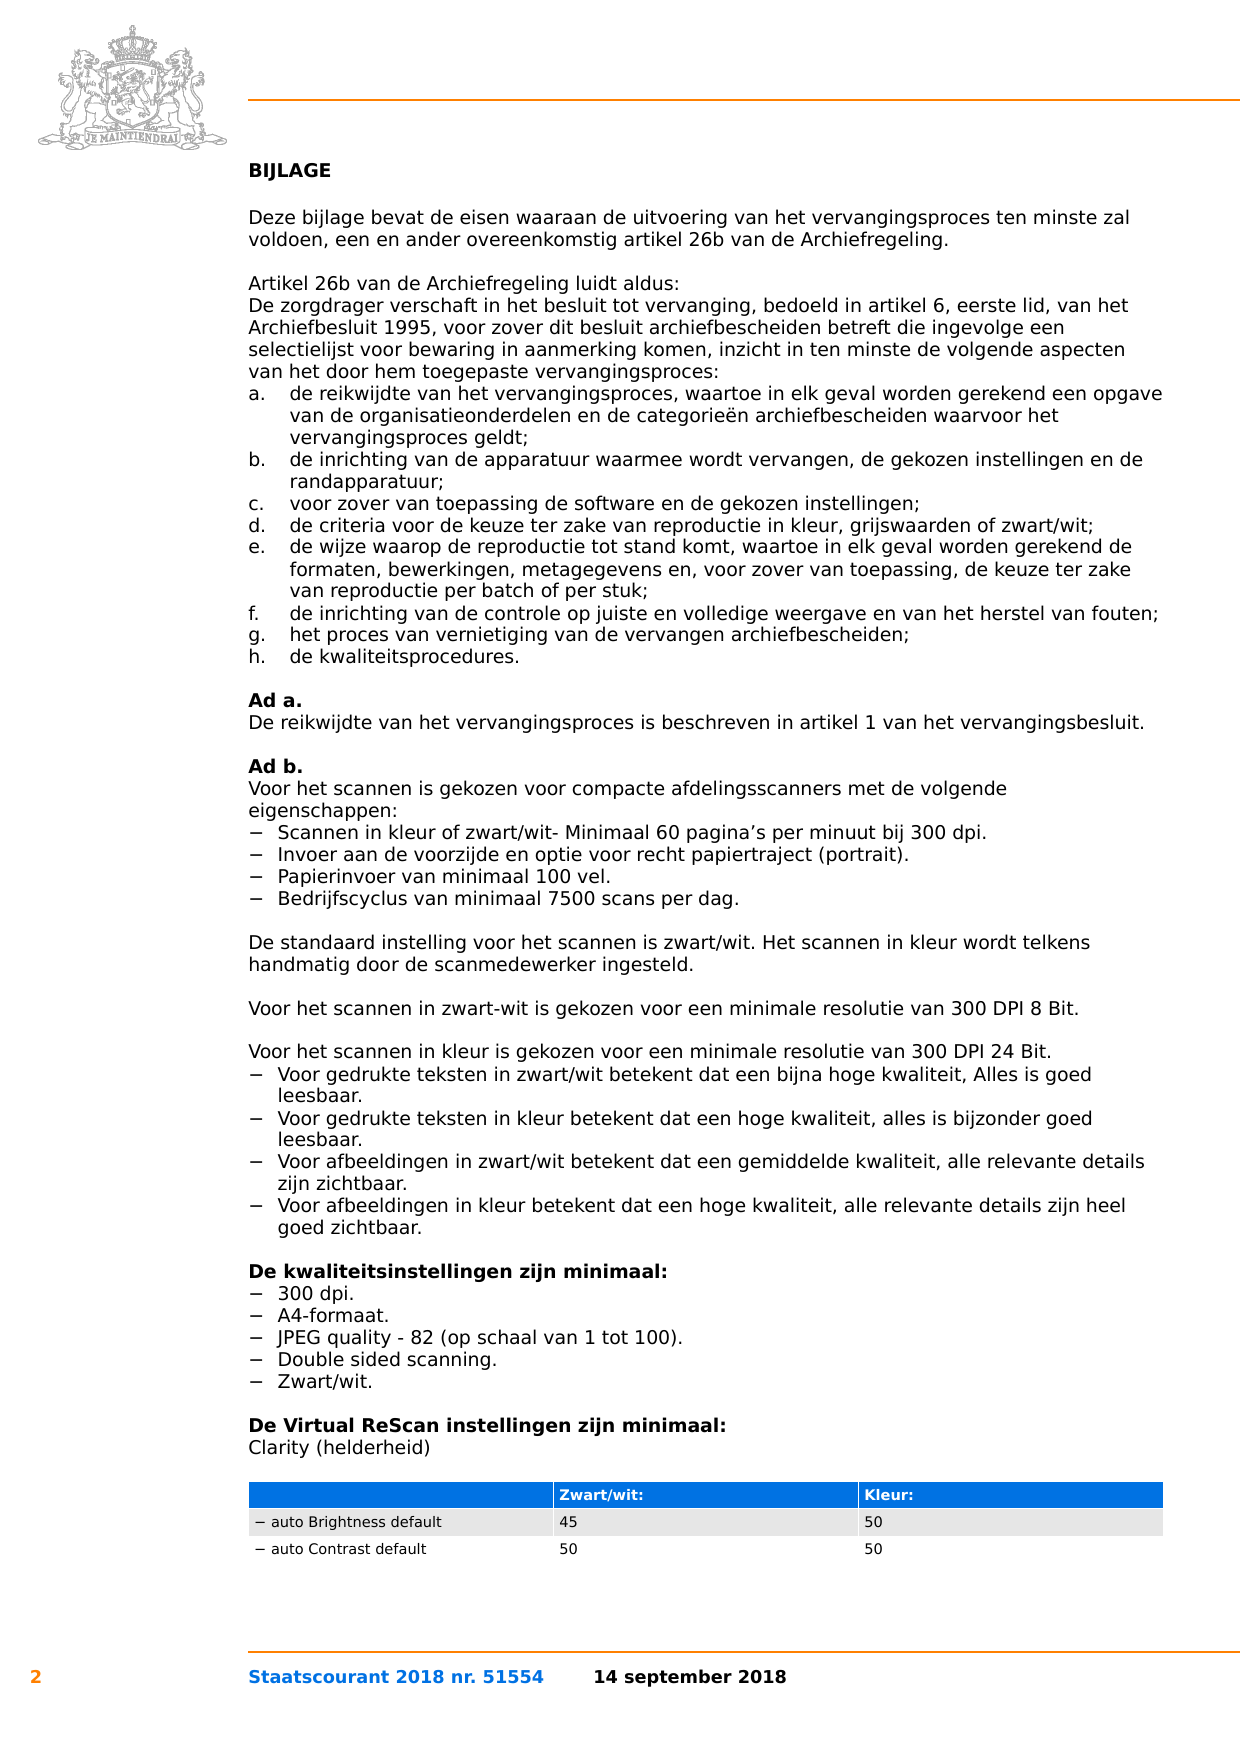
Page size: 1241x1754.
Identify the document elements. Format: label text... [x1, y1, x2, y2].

text De reikwijdte van het vervangingsproces is beschreven in artikel 1 van het vervangingsbesluit. [248, 712, 1163, 734]
text − Voor afbeeldingen in zwart/wit betekent dat een gemiddelde kwaliteit, alle relevante details zijn zichtbaar. [248, 1151, 1163, 1195]
table_header Kleur: [859, 1482, 1163, 1508]
subtitle BIJLAGE [248, 160, 1163, 182]
text − 300 dpi. [248, 1283, 1163, 1305]
text c. voor zover van toepassing de software en de gekozen instellingen; [248, 492, 1163, 514]
picture [38, 25, 227, 150]
text − Voor gedrukte teksten in zwart/wit betekent dat een bijna hoge kwaliteit, Alles is goed leesbaar. [248, 1063, 1163, 1107]
table_cell − auto Brightness default [249, 1509, 553, 1536]
text d. de criteria voor de keuze ter zake van reproductie in kleur, grijswaarden of zwart/wit; [248, 514, 1163, 536]
text − JPEG quality - 82 (op schaal van 1 tot 100). [248, 1327, 1163, 1349]
text − Scannen in kleur of zwart/wit- Minimaal 60 pagina’s per minuut bij 300 dpi. [248, 822, 1163, 844]
text − Bedrijfscyclus van minimaal 7500 scans per dag. [248, 888, 1163, 910]
table_cell 50 [859, 1509, 1163, 1536]
table_cell 50 [554, 1537, 858, 1563]
text De standaard instelling voor het scannen is zwart/wit. Het scannen in kleur wordt telkens handmatig door de scanmedewerker ingesteld. [248, 932, 1163, 976]
text Clarity (helderheid) [248, 1437, 1163, 1459]
text g. het proces van vernietiging van de vervangen archiefbescheiden; [248, 624, 1163, 646]
text Artikel 26b van de Archiefregeling luidt aldus: [248, 273, 1163, 295]
text a. de reikwijdte van het vervangingsproces, waartoe in elk geval worden gerekend een opgave van de organisatieonderdelen en de categorieën archiefbescheiden waarvoor het vervangingsproces geldt; [248, 383, 1163, 448]
table_cell − auto Contrast default [249, 1537, 553, 1563]
text De zorgdrager verschaft in het besluit tot vervanging, bedoeld in artikel 6, eerste lid, van het Archiefbesluit 1995, voor zover dit besluit archiefbescheiden betreft die ingevolge een selectielijst voor bewaring in aanmerking komen, inzicht in ten minste de volgende aspecten van het door hem toegepaste vervangingsproces: [248, 295, 1163, 383]
table_header [249, 1482, 553, 1508]
text Ad b. [248, 756, 1163, 778]
text Voor het scannen is gekozen voor compacte afdelingsscanners met de volgende eigenschappen: [248, 778, 1163, 822]
text f. de inrichting van de controle op juiste en volledige weergave en van het herstel van fouten; [248, 602, 1163, 624]
text h. de kwaliteitsprocedures. [248, 646, 1163, 668]
text e. de wijze waarop de reproductie tot stand komt, waartoe in elk geval worden gerekend de formaten, bewerkingen, metagegevens en, voor zover van toepassing, de keuze ter zake van reproductie per batch of per stuk; [248, 536, 1163, 602]
text De Virtual ReScan instellingen zijn minimaal: [248, 1415, 1163, 1437]
text − Zwart/wit. [248, 1371, 1163, 1393]
text − A4-formaat. [248, 1305, 1163, 1327]
text Deze bijlage bevat de eisen waaraan de uitvoering van het vervangingsproces ten minste zal voldoen, een en ander overeenkomstig artikel 26b van de Archiefregeling. [248, 207, 1163, 251]
text − Voor gedrukte teksten in kleur betekent dat een hoge kwaliteit, alles is bijzonder goed leesbaar. [248, 1107, 1163, 1151]
text − Double sided scanning. [248, 1349, 1163, 1371]
text Ad a. [248, 690, 1163, 712]
text Voor het scannen in kleur is gekozen voor een minimale resolutie van 300 DPI 24 Bit. [248, 1041, 1163, 1063]
text De kwaliteitsinstellingen zijn minimaal: [248, 1261, 1163, 1283]
table_header Zwart/wit: [554, 1482, 858, 1508]
table_cell 45 [554, 1509, 858, 1536]
table_cell 50 [859, 1537, 1163, 1563]
text − Invoer aan de voorzijde en optie voor recht papiertraject (portrait). [248, 844, 1163, 866]
text Voor het scannen in zwart-wit is gekozen voor een minimale resolutie van 300 DPI 8 Bit. [248, 998, 1163, 1019]
text − Papierinvoer van minimaal 100 vel. [248, 866, 1163, 888]
text − Voor afbeeldingen in kleur betekent dat een hoge kwaliteit, alle relevante details zijn heel goed zichtbaar. [248, 1195, 1163, 1239]
text b. de inrichting van de apparatuur waarmee wordt vervangen, de gekozen instellingen en de randapparatuur; [248, 448, 1163, 492]
